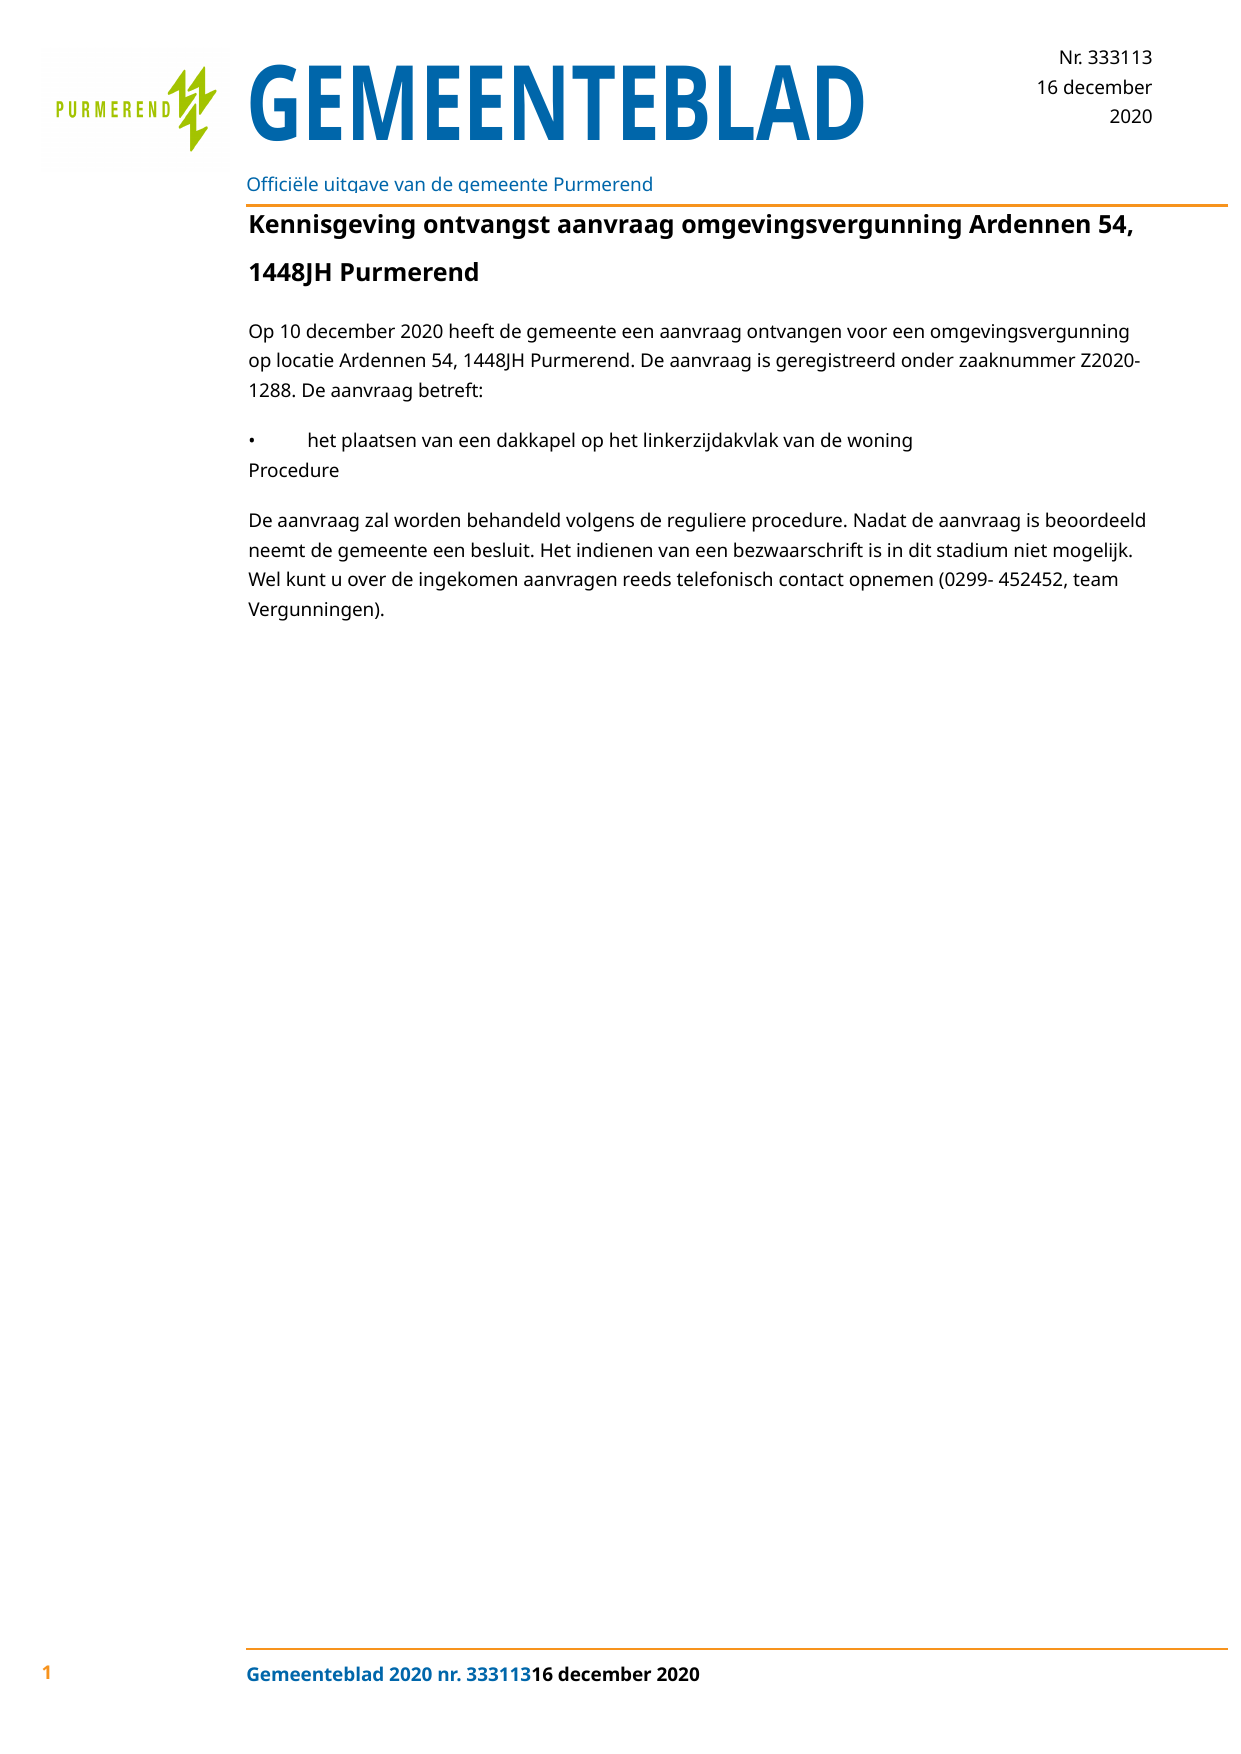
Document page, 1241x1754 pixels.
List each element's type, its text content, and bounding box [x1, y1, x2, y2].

text Op 10 december 2020 heeft de gemeente een aanvraag ontvangen voor een omgevingsvergunning op locatie Ardennen 54, 1448JH Purmerend. De aanvraag is geregistreerd onder zaaknummer Z2020-1288. De aanvraag betreft: [248, 318, 1152, 403]
text Procedure [248, 457, 1152, 483]
picture [41, 47, 231, 172]
list het plaatsen van een dakkapel op het linkerzijdakvlak van de woning [248, 427, 1152, 453]
text De aanvraag zal worden behandeld volgens de reguliere procedure. Nadat de aanvraag is beoordeeld neemt de gemeente een besluit. Het indienen van een bezwaarschrift is in dit stadium niet mogelijk. Wel kunt u over de ingekomen aanvragen reeds telefonisch contact opnemen (0299- 452452, team Vergunningen). [248, 507, 1152, 622]
text Kennisgeving ontvangst aanvraag omgevingsvergunning Ardennen 54, 1448JH Purmerend [248, 207, 1152, 288]
